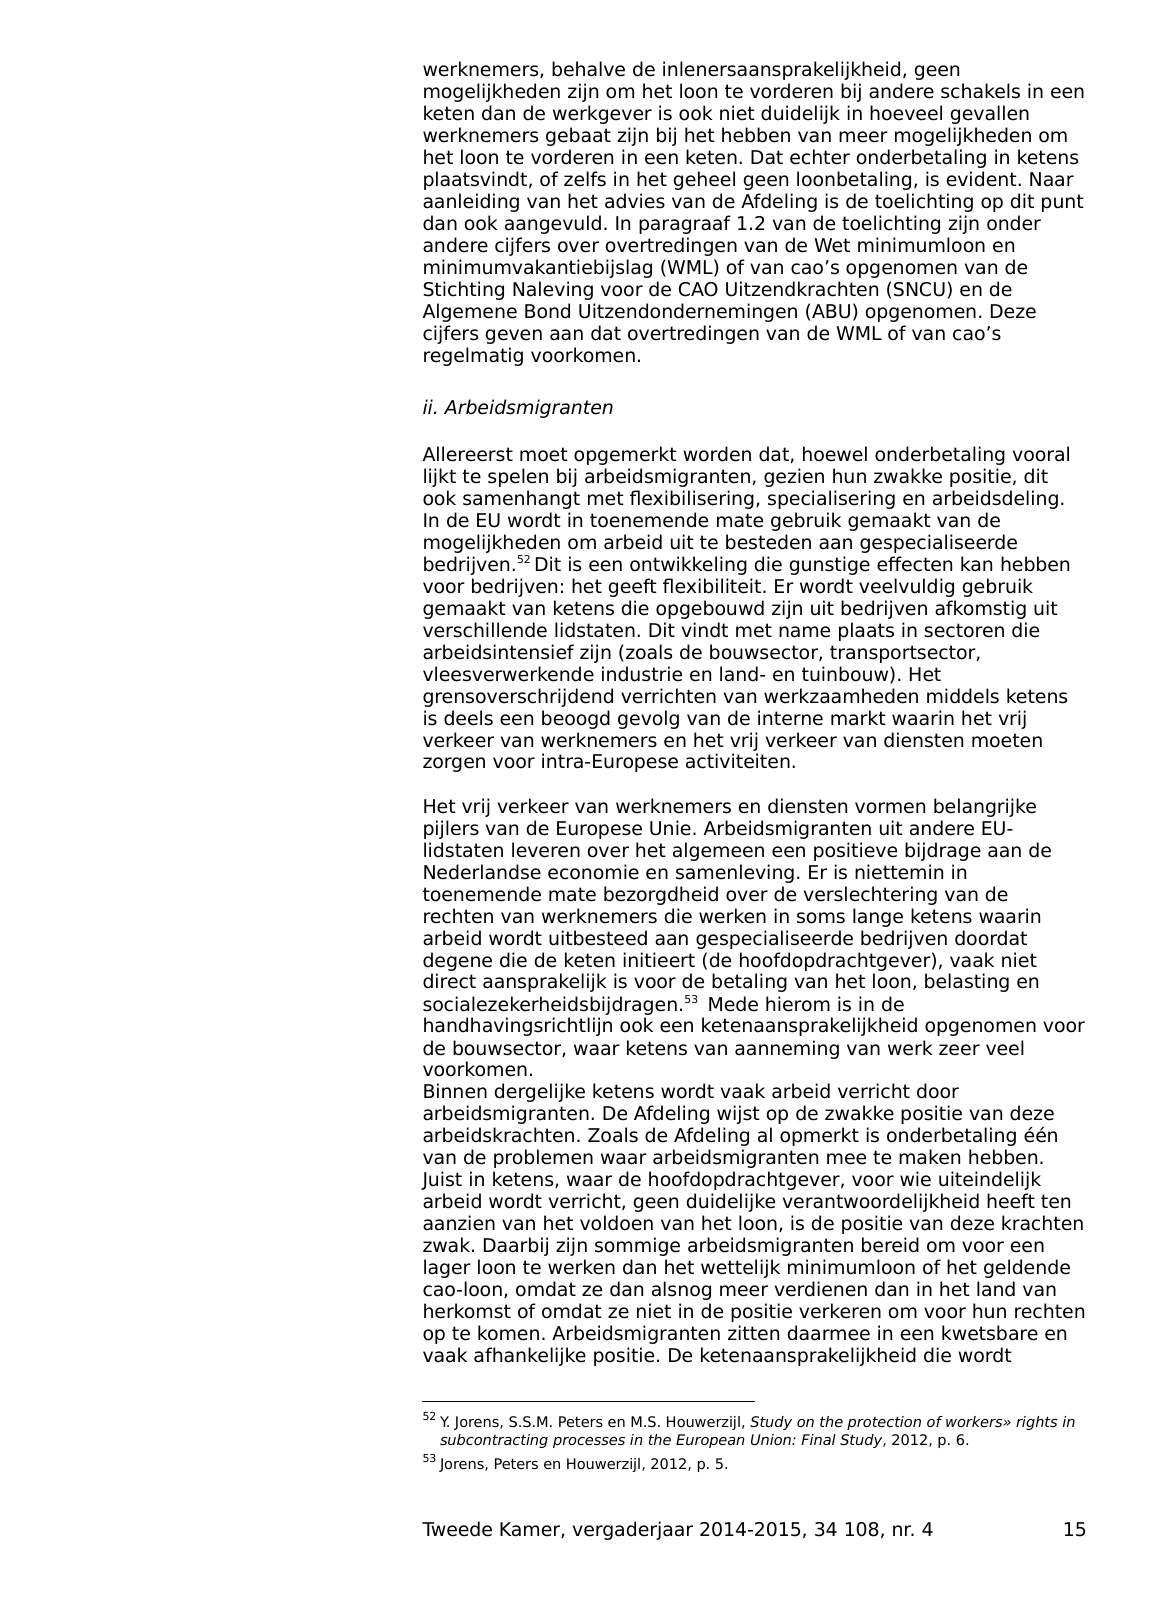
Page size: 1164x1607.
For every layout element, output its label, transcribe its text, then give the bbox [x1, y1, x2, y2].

subtitle ii. Arbeidsmigranten [422, 397, 1087, 419]
text Jorens, Peters en Houwerzijl, 2012, p. 5. [422, 1452, 1087, 1474]
text Allereerst moet opgemerkt worden dat, hoewel onderbetaling vooral lijkt te spelen bij arbeidsmigranten, gezien hun zwakke positie, dit ook samenhangt met flexibilisering, specialisering en arbeidsdeling. In de EU wordt in toenemende mate gebruik gemaakt van de mogelijkheden om arbeid uit te besteden aan gespecialiseerde bedrijven.Dit is een ontwikkeling die gunstige effecten kan hebben voor bedrijven: het geeft flexibiliteit. Er wordt veelvuldig gebruik gemaakt van ketens die opgebouwd zijn uit bedrijven afkomstig uit verschillende lidstaten. Dit vindt met name plaats in sectoren die arbeidsintensief zijn (zoals de bouwsector, transportsector, vleesverwerkende industrie en land- en tuinbouw). Het grensoverschrijdend verrichten van werkzaamheden middels ketens is deels een beoogd gevolg van de interne markt waarin het vrij verkeer van werknemers en het vrij verkeer van diensten moeten zorgen voor intra-Europese activiteiten. [422, 444, 1087, 773]
text Het vrij verkeer van werknemers en diensten vormen belangrijke pijlers van de Europese Unie. Arbeidsmigranten uit andere EU-lidstaten leveren over het algemeen een positieve bijdrage aan de Nederlandse economie en samenleving. Er is niettemin in toenemende mate bezorgdheid over de verslechtering van de rechten van werknemers die werken in soms lange ketens waarin arbeid wordt uitbesteed aan gespecialiseerde bedrijven doordat degene die de keten initieert (de hoofdopdrachtgever), vaak niet direct aansprakelijk is voor de betaling van het loon, belasting en socialezekerheidsbijdragen. Mede hierom is in de handhavingsrichtlijn ook een ketenaansprakelijkheid opgenomen voor de bouwsector, waar ketens van aanneming van werk zeer veel voorkomen. [422, 796, 1087, 1081]
text Y. Jorens, S.S.M. Peters en M.S. Houwerzijl, Study on the protection of workers» rights in subcontracting processes in the European Union: Final Study, 2012, p. 6. [422, 1410, 1087, 1449]
text Binnen dergelijke ketens wordt vaak arbeid verricht door arbeidsmigranten. De Afdeling wijst op de zwakke positie van deze arbeidskrachten. Zoals de Afdeling al opmerkt is onderbetaling één van de problemen waar arbeidsmigranten mee te maken hebben. Juist in ketens, waar de hoofdopdrachtgever, voor wie uiteindelijk arbeid wordt verricht, geen duidelijke verantwoordelijkheid heeft ten aanzien van het voldoen van het loon, is de positie van deze krachten zwak. Daarbij zijn sommige arbeidsmigranten bereid om voor een lager loon te werken dan het wettelijk minimumloon of het geldende cao-loon, omdat ze dan alsnog meer verdienen dan in het land van herkomst of omdat ze niet in de positie verkeren om voor hun rechten op te komen. Arbeidsmigranten zitten daarmee in een kwetsbare en vaak afhankelijke positie. De ketenaansprakelijkheid die wordt [422, 1081, 1087, 1367]
text werknemers, behalve de inlenersaansprakelijkheid, geen mogelijkheden zijn om het loon te vorderen bij andere schakels in een keten dan de werkgever is ook niet duidelijk in hoeveel gevallen werknemers gebaat zijn bij het hebben van meer mogelijkheden om het loon te vorderen in een keten. Dat echter onderbetaling in ketens plaatsvindt, of zelfs in het geheel geen loonbetaling, is evident. Naar aanleiding van het advies van de Afdeling is de toelichting op dit punt dan ook aangevuld. In paragraaf 1.2 van de toelichting zijn onder andere cijfers over overtredingen van de Wet minimumloon en minimumvakantiebijslag (WML) of van cao’s opgenomen van de Stichting Naleving voor de CAO Uitzendkrachten (SNCU) en de Algemene Bond Uitzendondernemingen (ABU) opgenomen. Deze cijfers geven aan dat overtredingen van de WML of van cao’s regelmatig voorkomen. [422, 59, 1087, 367]
